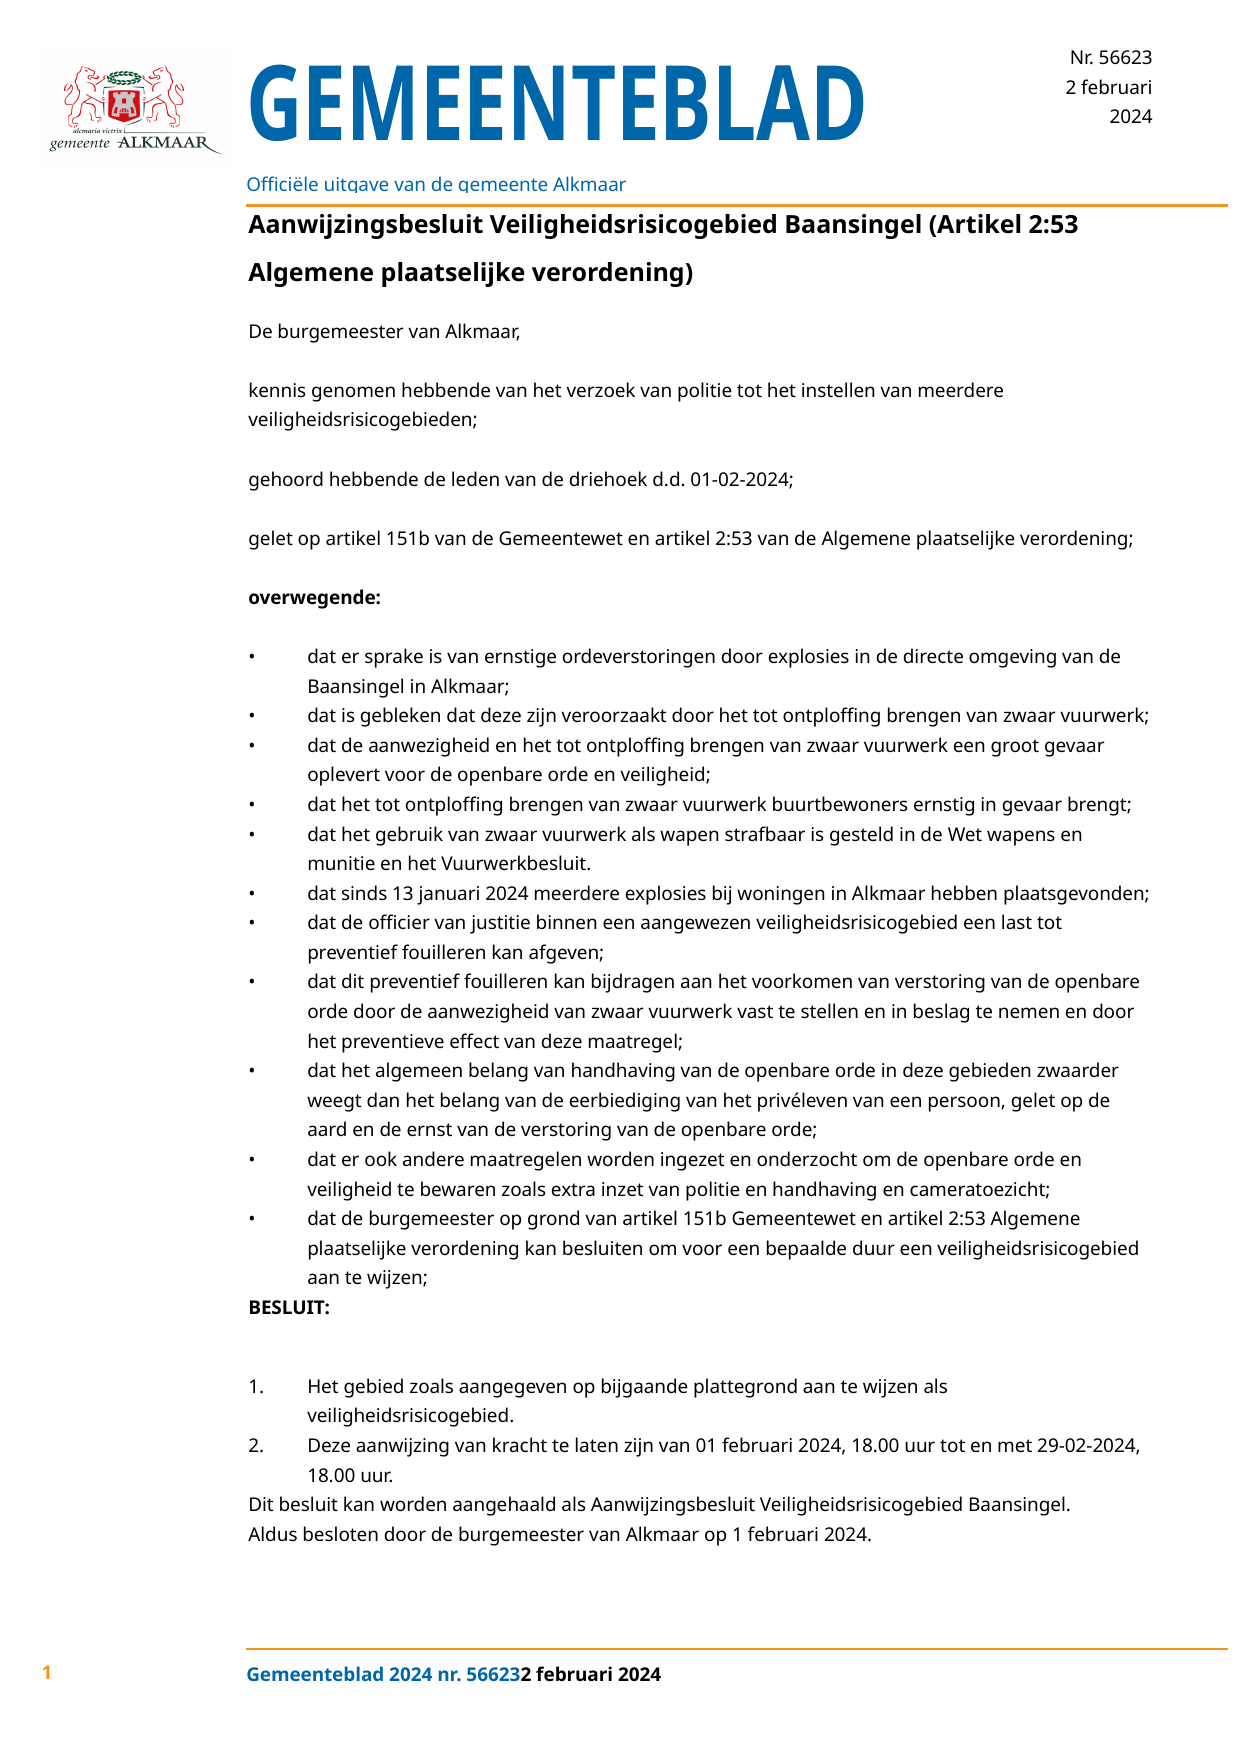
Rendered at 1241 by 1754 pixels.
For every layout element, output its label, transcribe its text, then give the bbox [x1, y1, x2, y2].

list Het gebied zoals aangegeven op bijgaande plattegrond aan te wijzen als veiligheidsrisicogebied. [248, 1373, 1152, 1428]
text Aldus besloten door de burgemeester van Alkmaar op 1 februari 2024. [248, 1521, 1152, 1547]
text overwegende: [248, 584, 1152, 610]
list Deze aanwijzing van kracht te laten zijn van 01 februari 2024, 18.00 uur tot en met 29-02-2024, 18.00 uur. [248, 1432, 1152, 1487]
text kennis genomen hebbende van het verzoek van politie tot het instellen van meerdere veiligheidsrisicogebieden; [248, 377, 1152, 432]
list dat sinds 13 januari 2024 meerdere explosies bij woningen in Alkmaar hebben plaatsgevonden; [248, 880, 1152, 906]
list dat de officier van justitie binnen een aangewezen veiligheidsrisicogebied een last tot preventief fouilleren kan afgeven; [248, 909, 1152, 965]
list dat het algemeen belang van handhaving van de openbare orde in deze gebieden zwaarder weegt dan het belang van de eerbiediging van het privéleven van een persoon, gelet op de aard en de ernst van de verstoring van de openbare orde; [248, 1057, 1152, 1142]
text De burgemeester van Alkmaar, [248, 318, 1152, 344]
text gehoord hebbende de leden van de driehoek d.d. 01-02-2024; [248, 466, 1152, 492]
list dat dit preventief fouilleren kan bijdragen aan het voorkomen van verstoring van de openbare orde door de aanwezigheid van zwaar vuurwerk vast te stellen en in beslag te nemen en door het preventieve effect van deze maatregel; [248, 969, 1152, 1054]
list dat is gebleken dat deze zijn veroorzaakt door het tot ontploffing brengen van zwaar vuurwerk; [248, 702, 1152, 728]
list dat het gebruik van zwaar vuurwerk als wapen strafbaar is gesteld in de Wet wapens en munitie en het Vuurwerkbesluit. [248, 821, 1152, 876]
text Aanwijzingsbesluit Veiligheidsrisicogebied Baansingel (Artikel 2:53 Algemene plaatselijke verordening) [248, 207, 1152, 288]
picture [41, 47, 231, 172]
list dat het tot ontploffing brengen van zwaar vuurwerk buurtbewoners ernstig in gevaar brengt; [248, 791, 1152, 817]
list dat er sprake is van ernstige ordeverstoringen door explosies in de directe omgeving van de Baansingel in Alkmaar; [248, 643, 1152, 699]
text BESLUIT: [248, 1294, 1152, 1320]
text gelet op artikel 151b van de Gemeentewet en artikel 2:53 van de Algemene plaatselijke verordening; [248, 525, 1152, 551]
list dat de burgemeester op grond van artikel 151b Gemeentewet en artikel 2:53 Algemene plaatselijke verordening kan besluiten om voor een bepaalde duur een veiligheidsrisicogebied aan te wijzen; [248, 1205, 1152, 1290]
list dat de aanwezigheid en het tot ontploffing brengen van zwaar vuurwerk een groot gevaar oplevert voor de openbare orde en veiligheid; [248, 732, 1152, 787]
text Dit besluit kan worden aangehaald als Aanwijzingsbesluit Veiligheidsrisicogebied Baansingel. [248, 1491, 1152, 1517]
list dat er ook andere maatregelen worden ingezet en onderzocht om de openbare orde en veiligheid te bewaren zoals extra inzet van politie en handhaving en cameratoezicht; [248, 1146, 1152, 1202]
